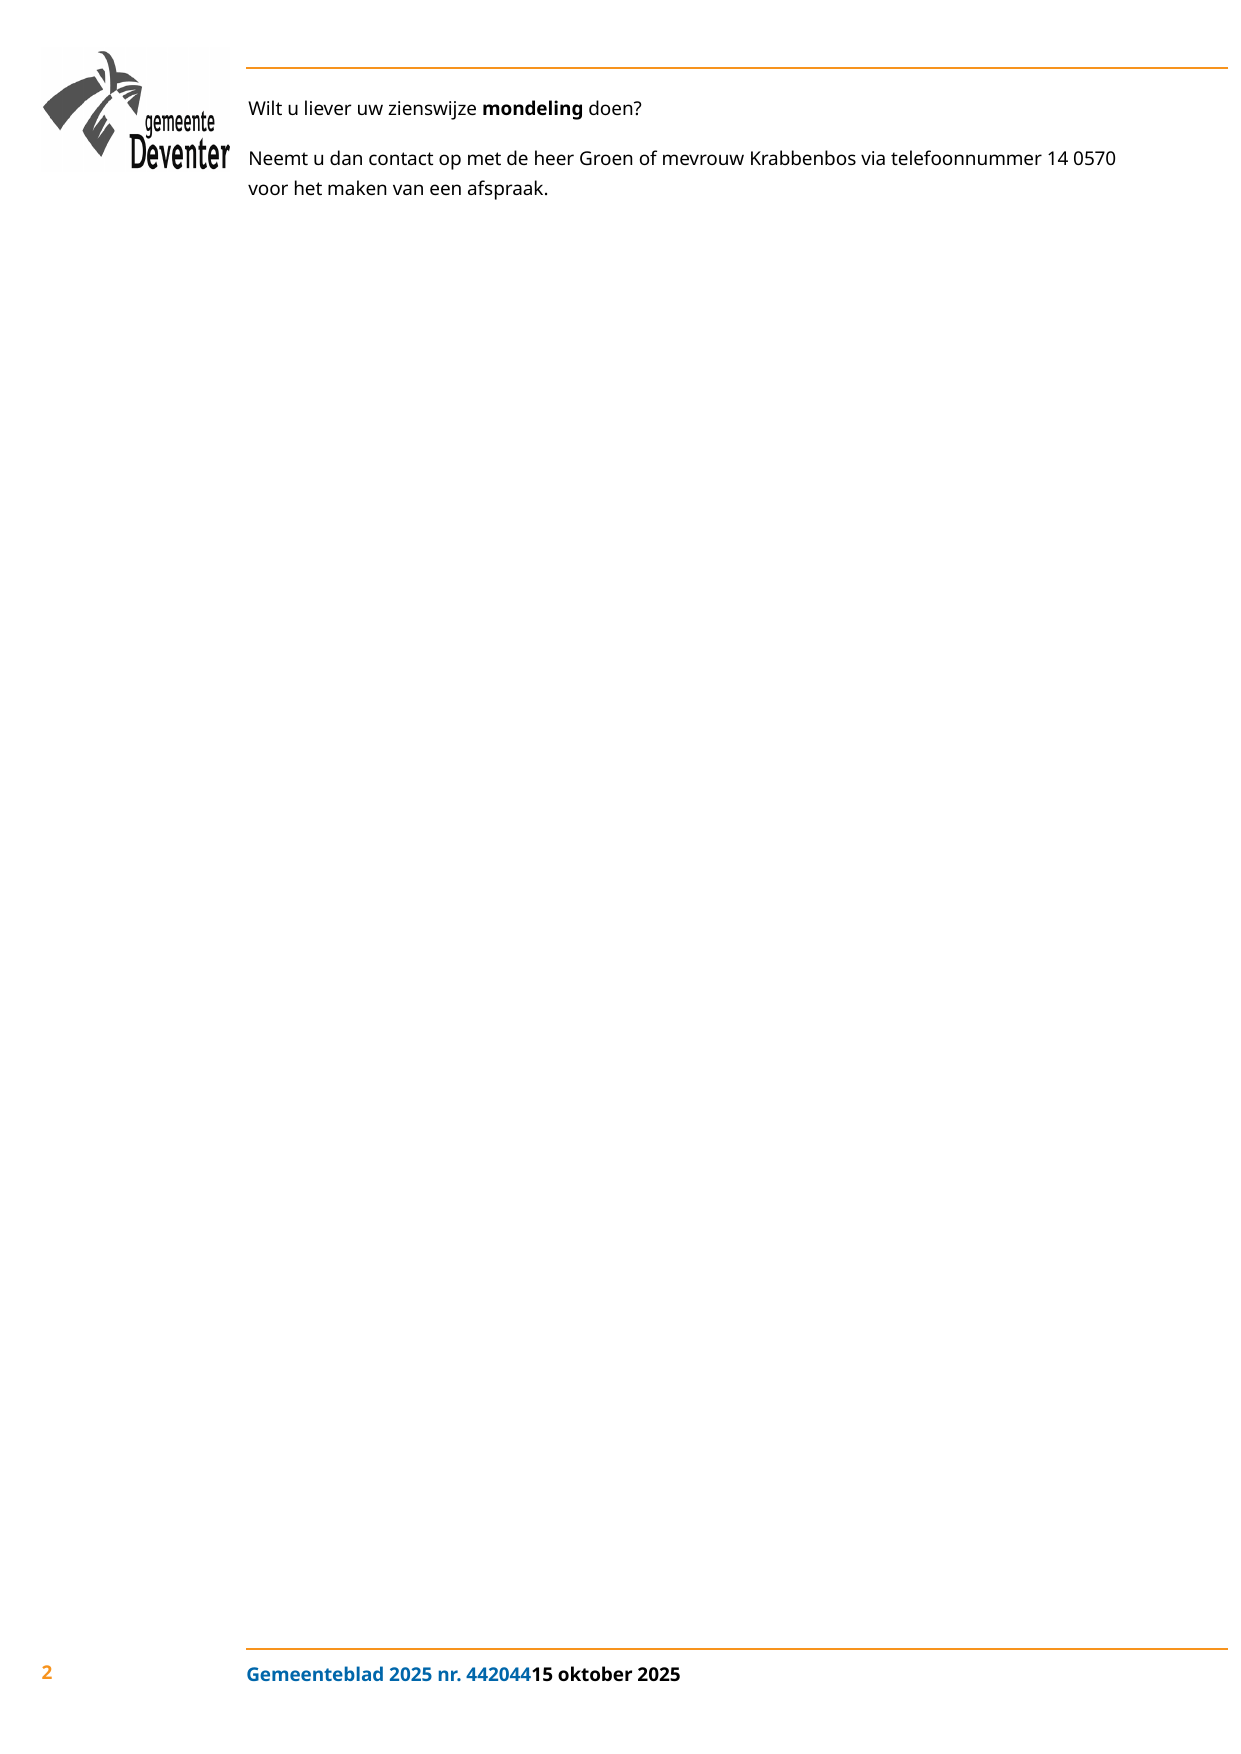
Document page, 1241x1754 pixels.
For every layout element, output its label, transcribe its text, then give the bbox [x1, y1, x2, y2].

text Wilt u liever uw zienswijze mondeling doen? [248, 95, 1152, 121]
picture [41, 47, 231, 172]
text Neemt u dan contact op met de heer Groen of mevrouw Krabbenbos via telefoonnummer 14 0570 voor het maken van een afspraak. [248, 145, 1152, 201]
